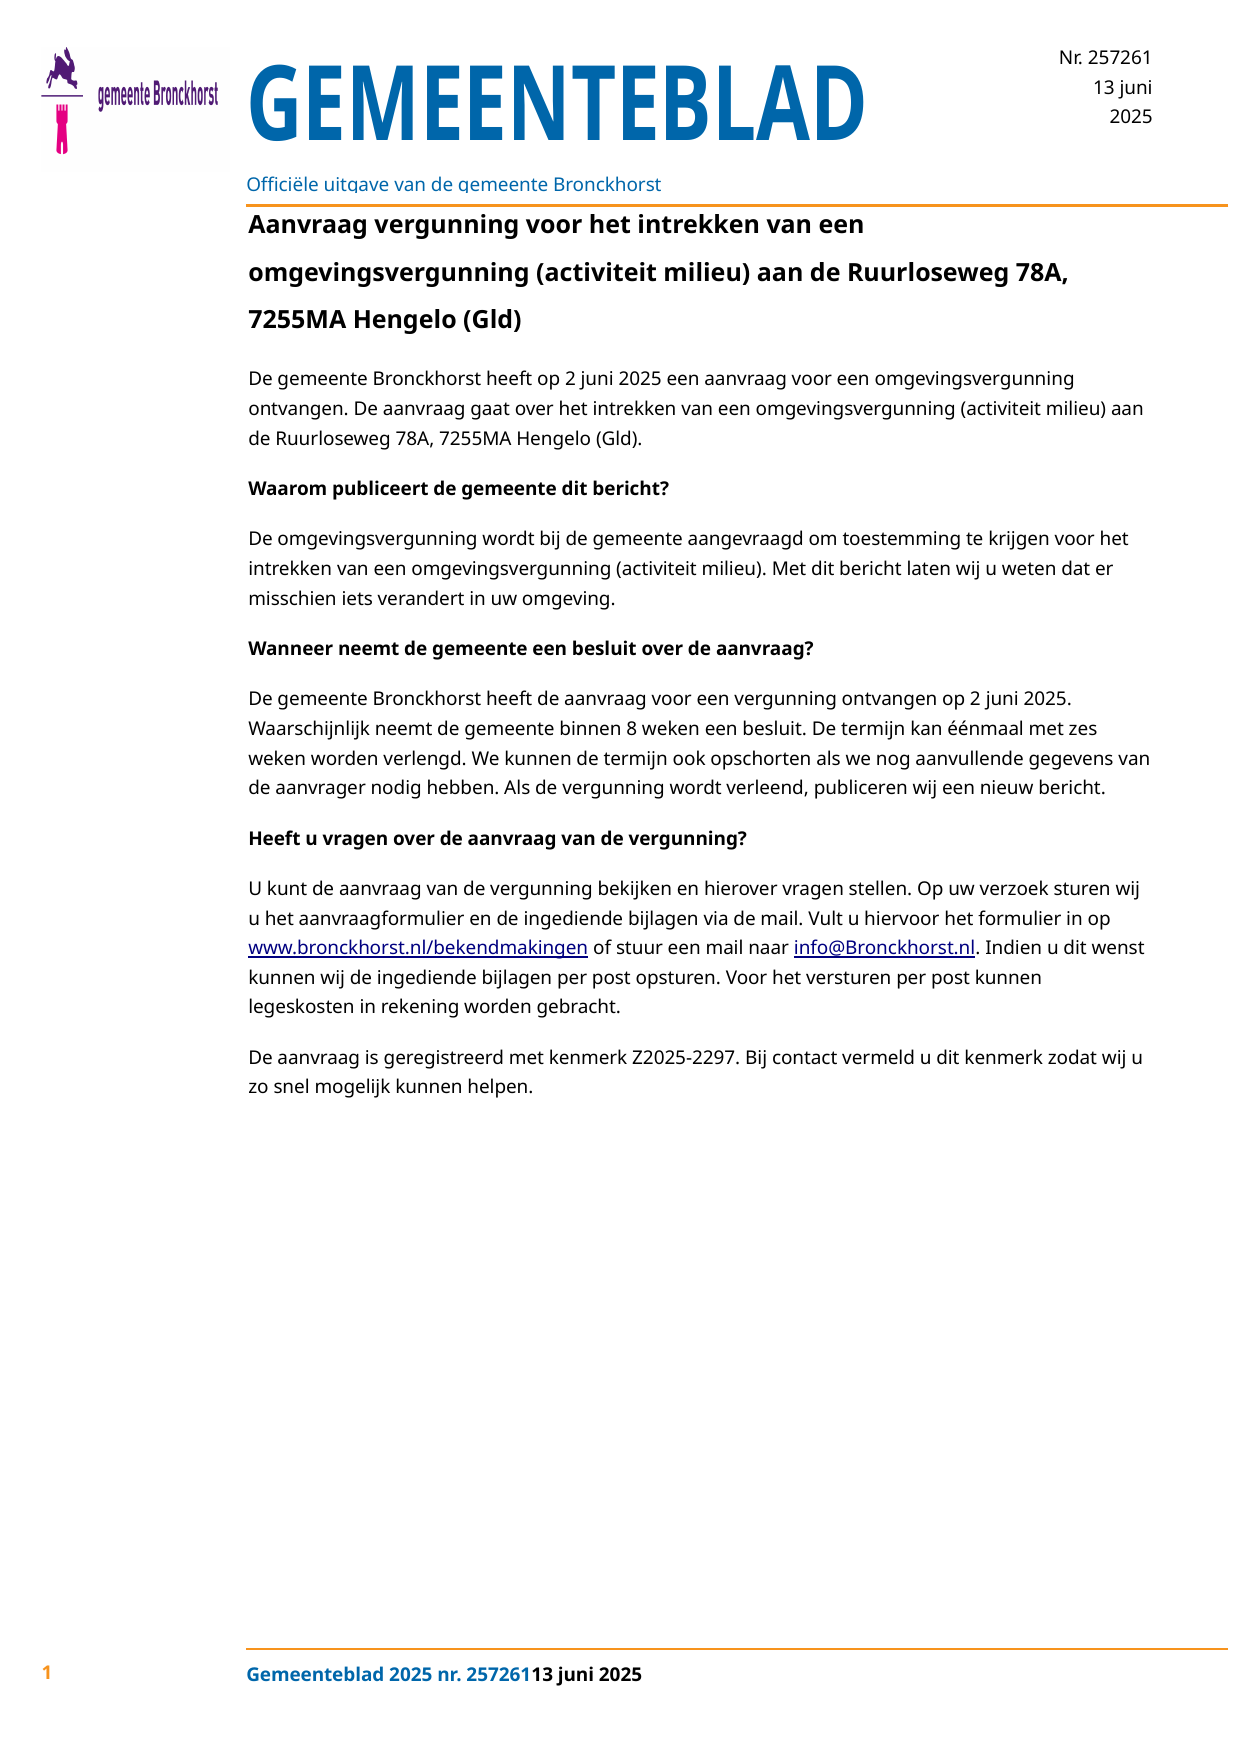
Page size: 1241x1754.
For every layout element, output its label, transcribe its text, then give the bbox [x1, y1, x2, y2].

picture [41, 47, 231, 172]
text De gemeente Bronckhorst heeft op 2 juni 2025 een aanvraag voor een omgevingsvergunning ontvangen. De aanvraag gaat over het intrekken van een omgevingsvergunning (activiteit milieu) aan de Ruurloseweg 78A, 7255MA Hengelo (Gld). [248, 366, 1152, 450]
text Aanvraag vergunning voor het intrekken van een omgevingsvergunning (activiteit milieu) aan de Ruurloseweg 78A, 7255MA Hengelo (Gld) [248, 207, 1152, 336]
text U kunt de aanvraag van de vergunning bekijken en hierover vragen stellen. Op uw verzoek sturen wij u het aanvraagformulier en de ingediende bijlagen via de mail. Vult u hiervoor het formulier in op www.bronckhorst.nl/bekendmakingen of stuur een mail naar info@Bronckhorst.nl. Indien u dit wenst kunnen wij de ingediende bijlagen per post opsturen. Voor het versturen per post kunnen legeskosten in rekening worden gebracht. [248, 875, 1152, 1019]
text Waarom publiceert de gemeente dit bericht? [248, 475, 1152, 501]
text De gemeente Bronckhorst heeft de aanvraag voor een vergunning ontvangen op 2 juni 2025. Waarschijnlijk neemt de gemeente binnen 8 weken een besluit. De termijn kan éénmaal met zes weken worden verlengd. We kunnen de termijn ook opschorten als we nog aanvullende gegevens van de aanvrager nodig hebben. Als de vergunning wordt verleend, publiceren wij een nieuw bericht. [248, 686, 1152, 800]
text Heeft u vragen over de aanvraag van de vergunning? [248, 825, 1152, 850]
text De aanvraag is geregistreerd met kenmerk Z2025-2297. Bij contact vermeld u dit kenmerk zodat wij u zo snel mogelijk kunnen helpen. [248, 1044, 1152, 1099]
text Wanneer neemt de gemeente een besluit over de aanvraag? [248, 635, 1152, 661]
text De omgevingsvergunning wordt bij de gemeente aangevraagd om toestemming te krijgen voor het intrekken van een omgevingsvergunning (activiteit milieu). Met dit bericht laten wij u weten dat er misschien iets verandert in uw omgeving. [248, 526, 1152, 610]
